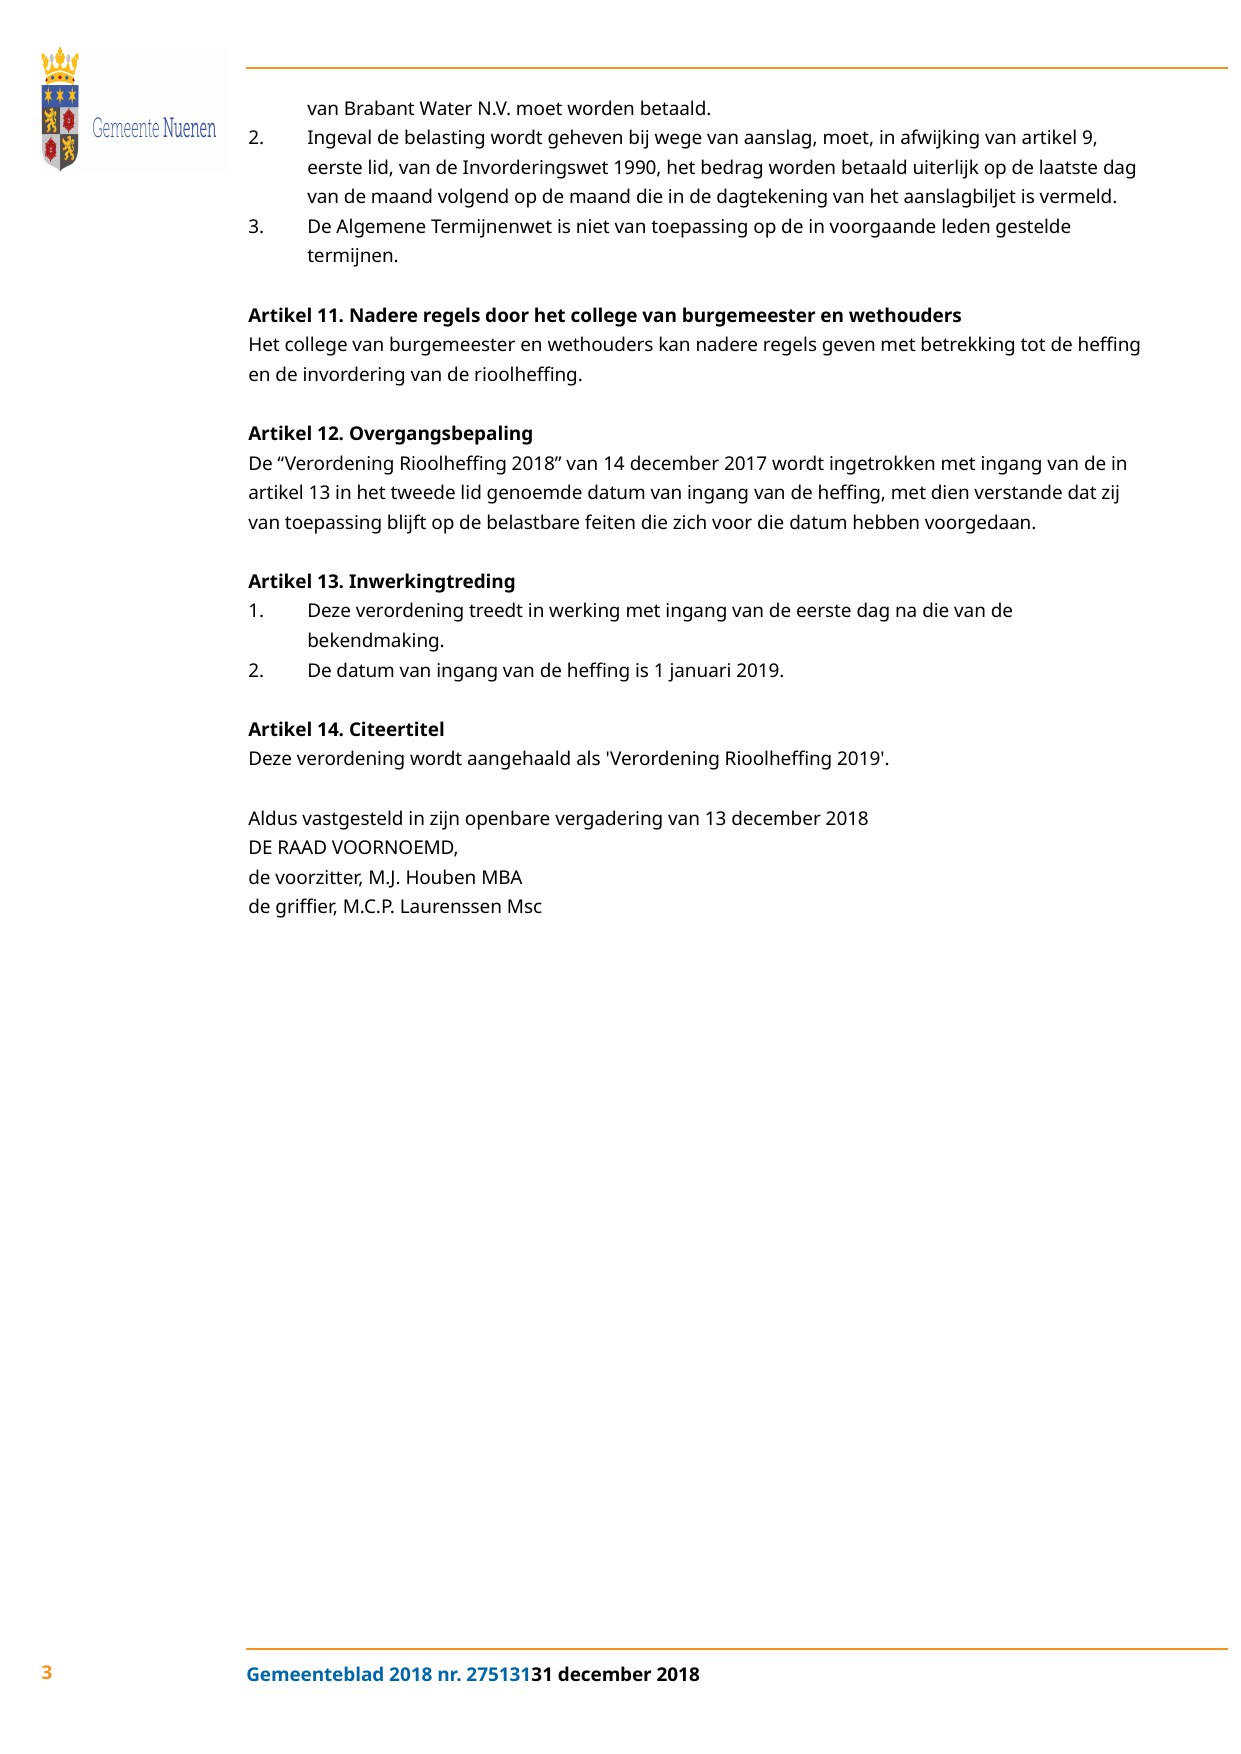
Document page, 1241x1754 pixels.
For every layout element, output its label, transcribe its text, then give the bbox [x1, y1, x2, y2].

text DE RAAD VOORNOEMD, [248, 834, 1152, 860]
list Ingeval de belasting wordt geheven bij wege van aanslag, moet, in afwijking van artikel 9, eerste lid, van de Invorderingswet 1990, het bedrag worden betaald uiterlijk op de laatste dag van de maand volgend op de maand die in de dagtekening van het aanslagbiljet is vermeld. [248, 124, 1152, 209]
text de voorzitter, M.J. Houben MBA [248, 864, 1152, 890]
list De datum van ingang van de heffing is 1 januari 2019. [248, 657, 1152, 683]
text Artikel 13. Inwerkingtreding [248, 568, 1152, 594]
list De Algemene Termijnenwet is niet van toepassing op de in voorgaande leden gestelde termijnen. [248, 213, 1152, 268]
text Artikel 11. Nadere regels door het college van burgemeester en wethouders [248, 302, 1152, 328]
text Deze verordening wordt aangehaald als 'Verordening Rioolheffing 2019'. [248, 746, 1152, 771]
text de griffier, M.C.P. Laurenssen Msc [248, 893, 1152, 919]
text Aldus vastgesteld in zijn openbare vergadering van 13 december 2018 [248, 805, 1152, 831]
text De “Verordening Rioolheffing 2018” van 14 december 2017 wordt ingetrokken met ingang van de in artikel 13 in het tweede lid genoemde datum van ingang van de heffing, met dien verstande dat zij van toepassing blijft op de belastbare feiten die zich voor die datum hebben voorgedaan. [248, 450, 1152, 535]
text Het college van burgemeester en wethouders kan nadere regels geven met betrekking tot de heffing en de invordering van de rioolheffing. [248, 331, 1152, 387]
text Artikel 12. Overgangsbepaling [248, 420, 1152, 446]
list Deze verordening treedt in werking met ingang van de eerste dag na die van de bekendmaking. [248, 598, 1152, 653]
picture [41, 47, 231, 172]
list van Brabant Water N.V. moet worden betaald. [248, 95, 1152, 121]
text Artikel 14. Citeertitel [248, 716, 1152, 742]
